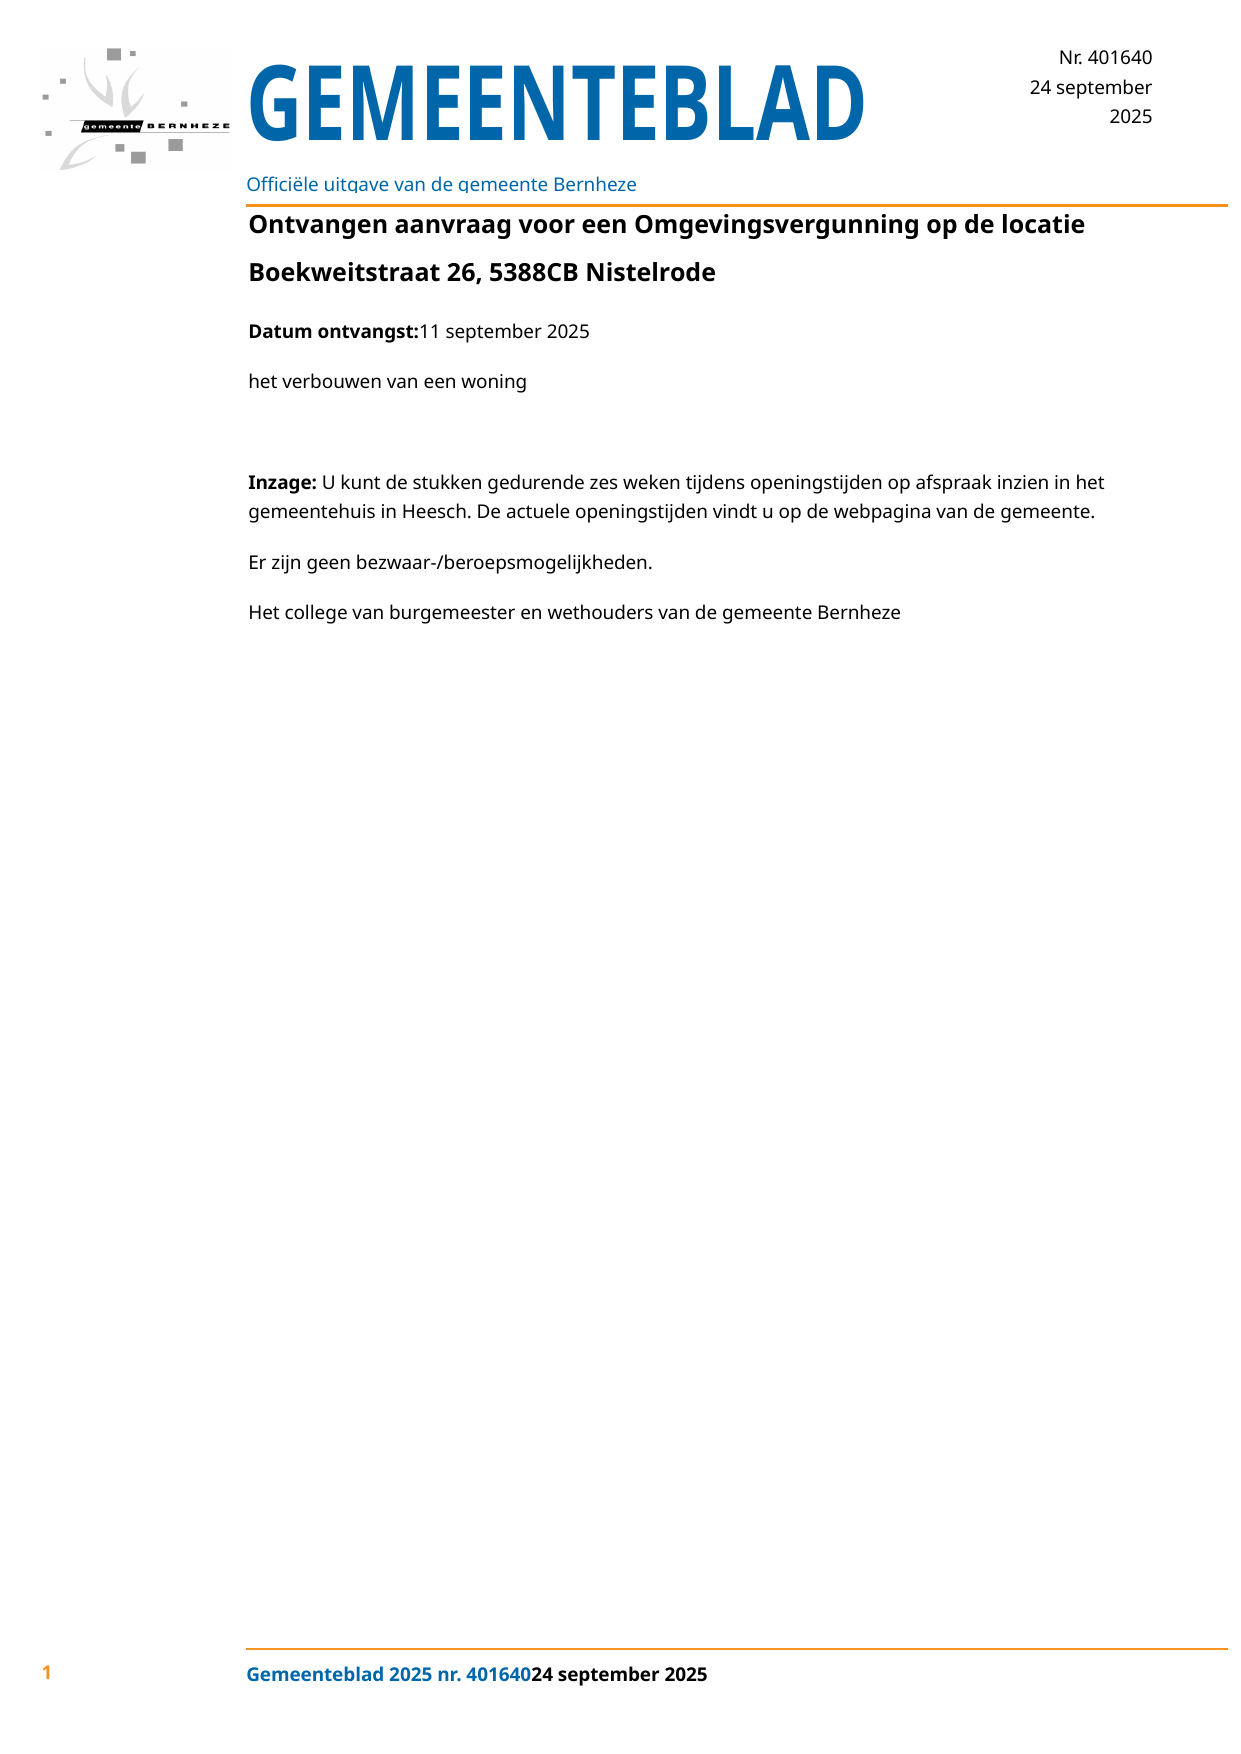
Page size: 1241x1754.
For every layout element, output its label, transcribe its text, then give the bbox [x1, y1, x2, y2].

picture [41, 47, 231, 172]
text Er zijn geen bezwaar-/beroepsmogelijkheden. [248, 549, 1152, 575]
text Datum ontvangst:11 september 2025 [248, 318, 1152, 344]
text het verbouwen van een woning [248, 368, 1152, 394]
text Het college van burgemeester en wethouders van de gemeente Bernheze [248, 599, 1152, 625]
text Inzage: U kunt de stukken gedurende zes weken tijdens openingstijden op afspraak inzien in het gemeentehuis in Heesch. De actuele openingstijden vindt u op de webpagina van de gemeente. [248, 469, 1152, 524]
text Ontvangen aanvraag voor een Omgevingsvergunning op de locatie Boekweitstraat 26, 5388CB Nistelrode [248, 207, 1152, 288]
